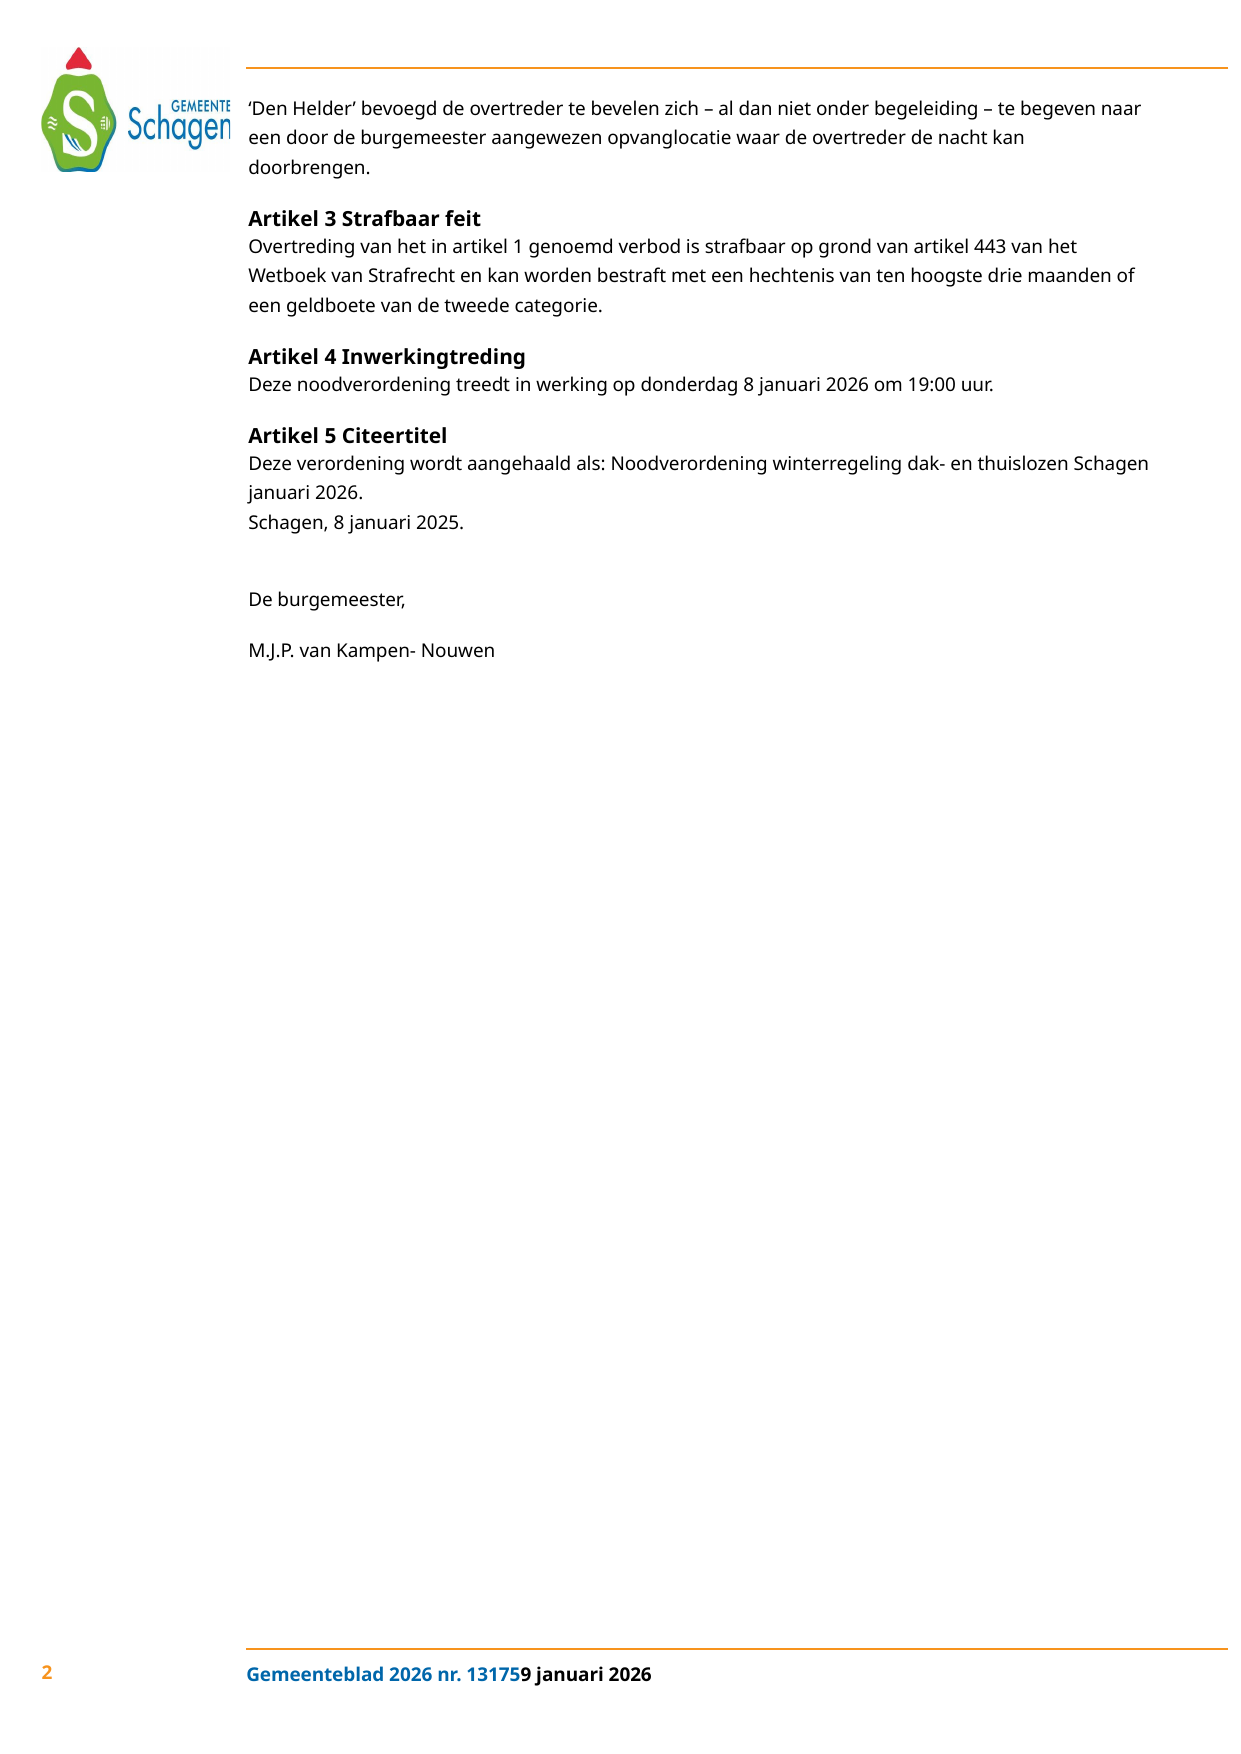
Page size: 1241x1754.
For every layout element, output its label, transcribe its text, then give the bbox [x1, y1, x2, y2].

text Artikel 5 Citeertitel [248, 421, 1152, 450]
text M.J.P. van Kampen- Nouwen [248, 637, 1152, 663]
text De burgemeester, [248, 586, 1152, 612]
text ‘Den Helder’ bevoegd de overtreder te bevelen zich – al dan niet onder begeleiding – te begeven naar een door de burgemeester aangewezen opvanglocatie waar de overtreder de nacht kan doorbrengen. [248, 95, 1152, 180]
text Deze noodverordening treedt in werking op donderdag 8 januari 2026 om 19:00 uur. [248, 371, 1152, 397]
text Artikel 4 Inwerkingtreding [248, 342, 1152, 371]
text Deze verordening wordt aangehaald als: Noodverordening winterregeling dak- en thuislozen Schagen januari 2026. [248, 450, 1152, 505]
text Overtreding van het in artikel 1 genoemd verbod is strafbaar op grond van artikel 443 van het Wetboek van Strafrecht en kan worden bestraft met een hechtenis van ten hoogste drie maanden of een geldboete van de tweede categorie. [248, 233, 1152, 318]
picture [41, 47, 231, 172]
text Schagen, 8 januari 2025. [248, 509, 1152, 534]
text Artikel 3 Strafbaar feit [248, 204, 1152, 233]
